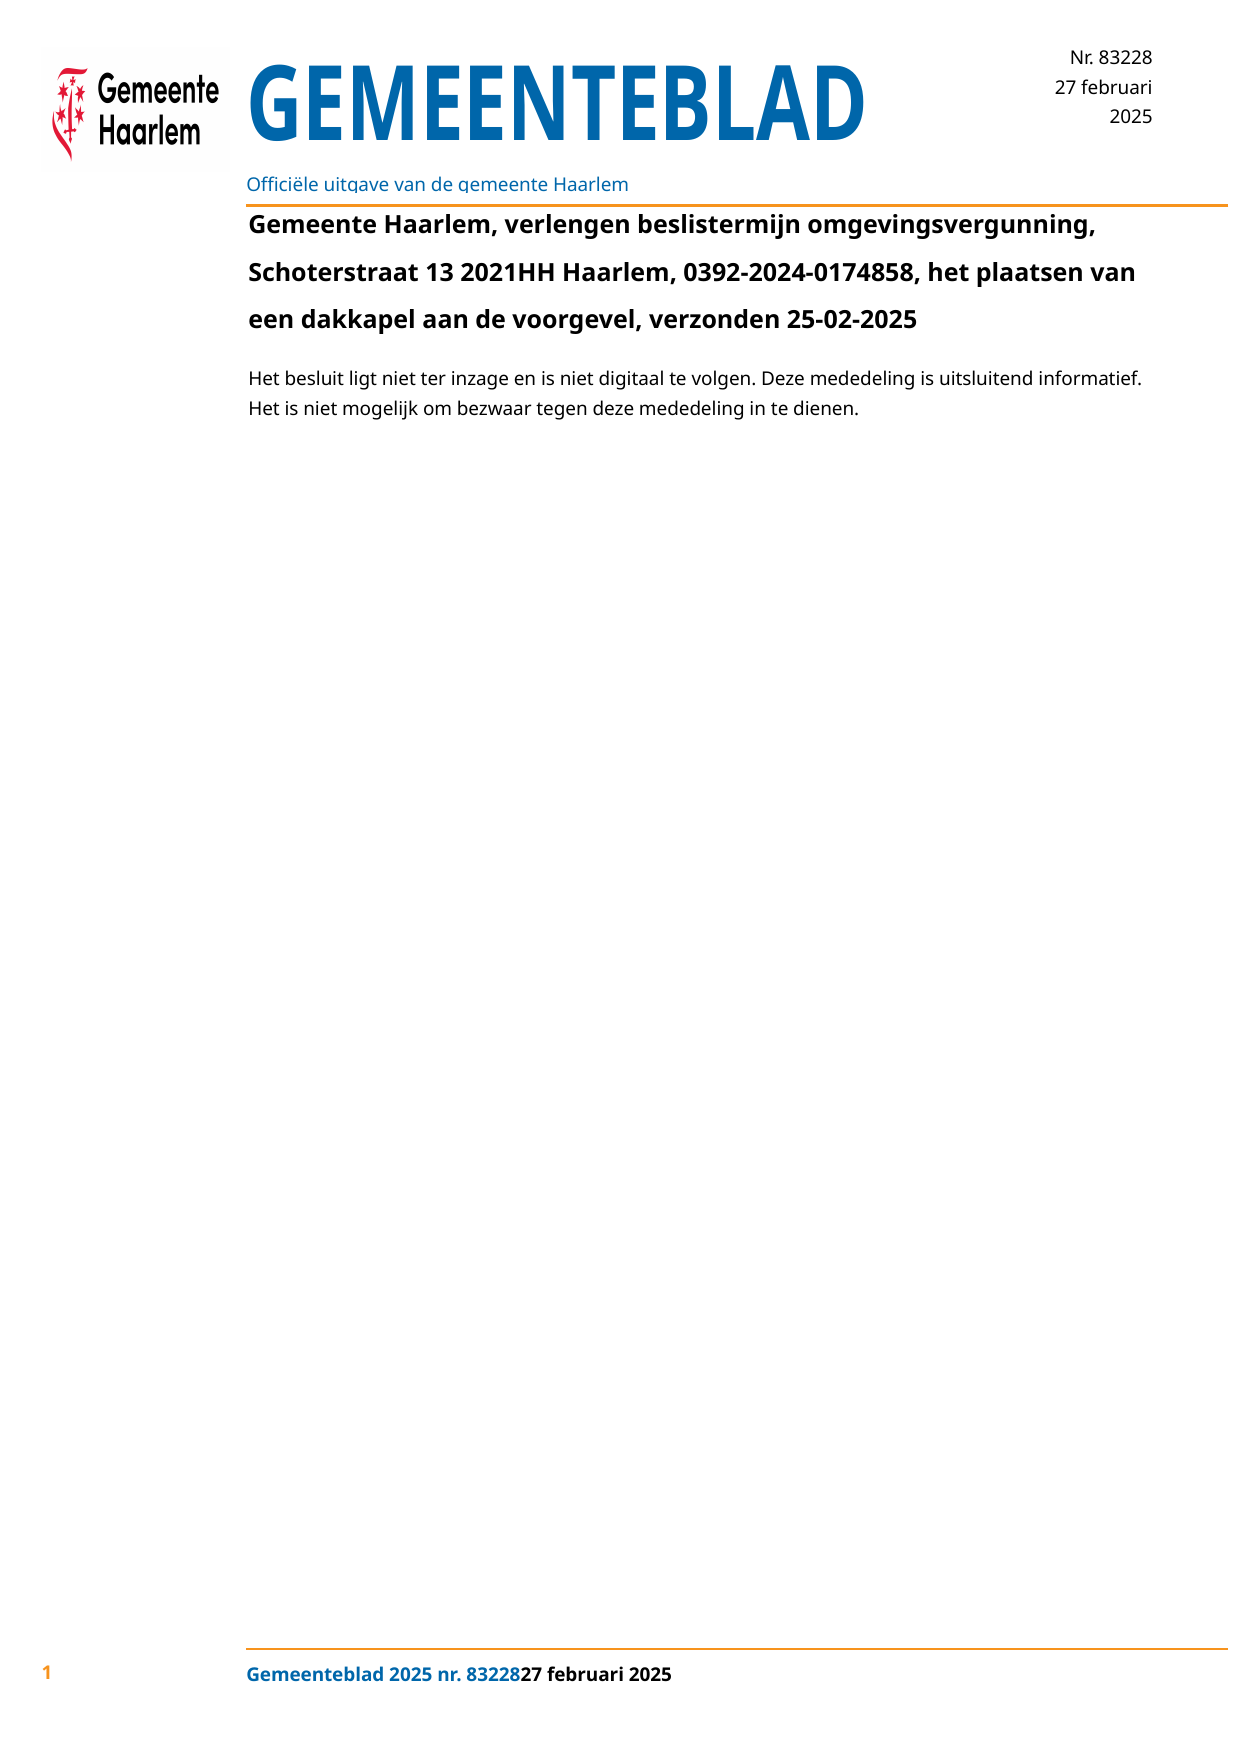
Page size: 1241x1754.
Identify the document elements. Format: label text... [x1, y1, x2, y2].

text Het besluit ligt niet ter inzage en is niet digitaal te volgen. Deze mededeling is uitsluitend informatief. Het is niet mogelijk om bezwaar tegen deze mededeling in te dienen. [248, 366, 1152, 421]
text Gemeente Haarlem, verlengen beslistermijn omgevingsvergunning, Schoterstraat 13 2021HH Haarlem, 0392-2024-0174858, het plaatsen van een dakkapel aan de voorgevel, verzonden 25-02-2025 [248, 207, 1152, 336]
picture [41, 47, 231, 172]
